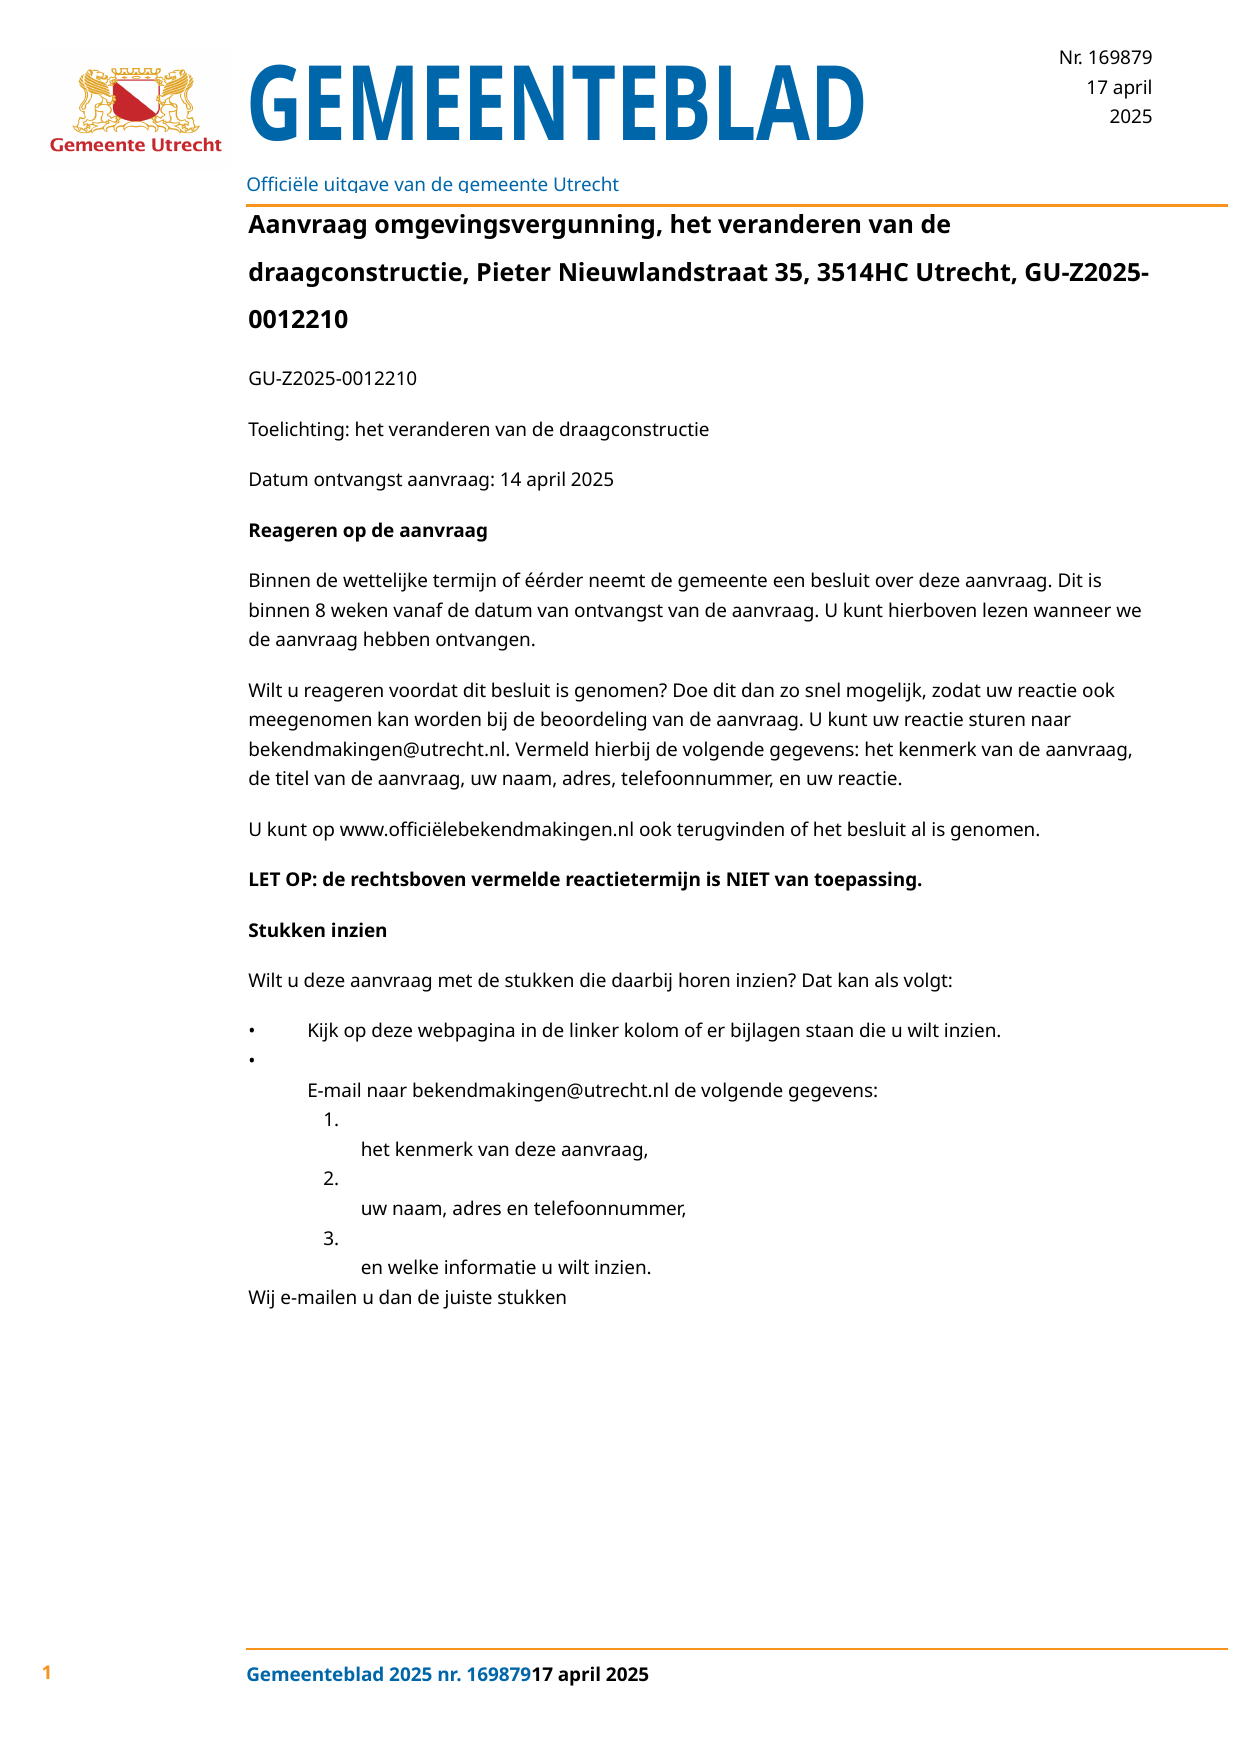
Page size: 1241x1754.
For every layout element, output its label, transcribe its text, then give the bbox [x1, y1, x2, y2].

text U kunt op www.officiëlebekendmakingen.nl ook terugvinden of het besluit al is genomen. [248, 816, 1152, 842]
text Wilt u deze aanvraag met de stukken die daarbij horen inzien? Dat kan als volgt: [248, 967, 1152, 993]
list en welke informatie u wilt inzien. [323, 1254, 1152, 1280]
text Binnen de wettelijke termijn of éérder neemt de gemeente een besluit over deze aanvraag. Dit is binnen 8 weken vanaf de datum van ontvangst van de aanvraag. U kunt hierboven lezen wanneer we de aanvraag hebben ontvangen. [248, 567, 1152, 652]
text Datum ontvangst aanvraag: 14 april 2025 [248, 466, 1152, 492]
picture [41, 47, 231, 172]
list het kenmerk van deze aanvraag, [323, 1136, 1152, 1162]
text Reageren op de aanvraag [248, 517, 1152, 542]
text Toelichting: het veranderen van de draagconstructie [248, 416, 1152, 442]
text Stukken inzien [248, 917, 1152, 942]
text Aanvraag omgevingsvergunning, het veranderen van de draagconstructie, Pieter Nieuwlandstraat 35, 3514HC Utrecht, GU-Z2025-0012210 [248, 207, 1152, 336]
list E-mail naar bekendmakingen@utrecht.nl de volgende gegevens: [248, 1077, 1152, 1102]
list uw naam, adres en telefoonnummer, [323, 1195, 1152, 1221]
list Kijk op deze webpagina in de linker kolom of er bijlagen staan die u wilt inzien. [248, 1018, 1152, 1043]
text Wij e-mailen u dan de juiste stukken [248, 1284, 1152, 1309]
text LET OP: de rechtsboven vermelde reactietermijn is NIET van toepassing. [248, 866, 1152, 892]
text Wilt u reageren voordat dit besluit is genomen? Doe dit dan zo snel mogelijk, zodat uw reactie ook meegenomen kan worden bij de beoordeling van de aanvraag. U kunt uw reactie sturen naar bekendmakingen@utrecht.nl. Vermeld hierbij de volgende gegevens: het kenmerk van de aanvraag, de titel van de aanvraag, uw naam, adres, telefoonnummer, en uw reactie. [248, 677, 1152, 791]
text GU-Z2025-0012210 [248, 366, 1152, 391]
